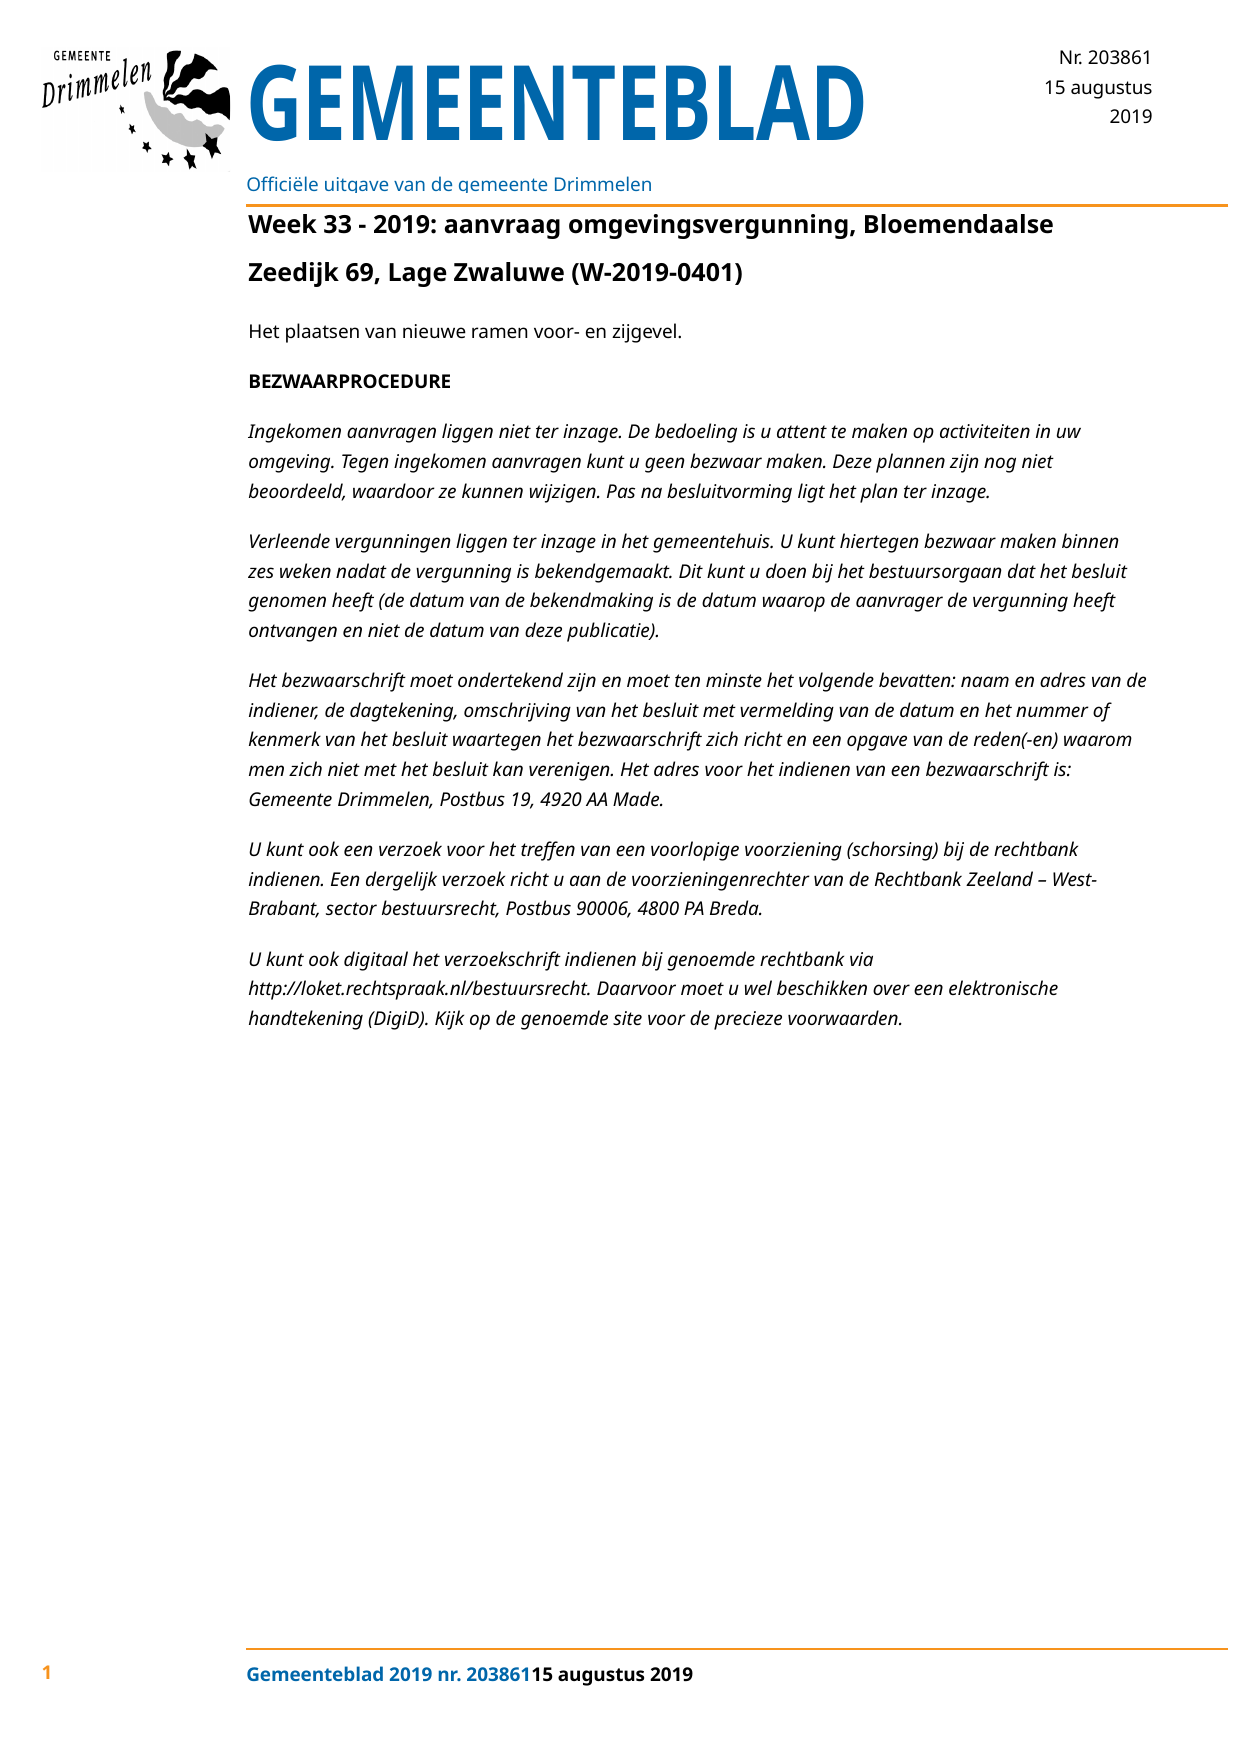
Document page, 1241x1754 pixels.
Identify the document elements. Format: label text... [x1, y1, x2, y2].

text U kunt ook een verzoek voor het treffen van een voorlopige voorziening (schorsing) bij de rechtbank indienen. Een dergelijk verzoek richt u aan de voorzieningenrechter van de Rechtbank Zeeland – West-Brabant, sector bestuursrecht, Postbus 90006, 4800 PA Breda. [248, 836, 1152, 921]
text Het bezwaarschrift moet ondertekend zijn en moet ten minste het volgende bevatten: naam en adres van de indiener, de dagtekening, omschrijving van het besluit met vermelding van de datum en het nummer of kenmerk van het besluit waartegen het bezwaarschrift zich richt en een opgave van de reden(-en) waarom men zich niet met het besluit kan verenigen. Het adres voor het indienen van een bezwaarschrift is: Gemeente Drimmelen, Postbus 19, 4920 AA Made. [248, 667, 1152, 812]
text Ingekomen aanvragen liggen niet ter inzage. De bedoeling is u attent te maken op activiteiten in uw omgeving. Tegen ingekomen aanvragen kunt u geen bezwaar maken. Deze plannen zijn nog niet beoordeeld, waardoor ze kunnen wijzigen. Pas na besluitvorming ligt het plan ter inzage. [248, 419, 1152, 504]
text U kunt ook digitaal het verzoekschrift indienen bij genoemde rechtbank via http://loket.rechtspraak.nl/bestuursrecht. Daarvoor moet u wel beschikken over een elektronische handtekening (DigiD). Kijk op de genoemde site voor de precieze voorwaarden. [248, 946, 1152, 1031]
text Verleende vergunningen liggen ter inzage in het gemeentehuis. U kunt hiertegen bezwaar maken binnen zes weken nadat de vergunning is bekendgemaakt. Dit kunt u doen bij het bestuursorgaan dat het besluit genomen heeft (de datum van de bekendmaking is de datum waarop de aanvrager de vergunning heeft ontvangen en niet de datum van deze publicatie). [248, 528, 1152, 643]
picture [41, 47, 231, 172]
text Week 33 - 2019: aanvraag omgevingsvergunning, Bloemendaalse Zeedijk 69, Lage Zwaluwe (W-2019-0401) [248, 207, 1152, 288]
text BEZWAARPROCEDURE [248, 368, 1152, 394]
text Het plaatsen van nieuwe ramen voor- en zijgevel. [248, 318, 1152, 344]
